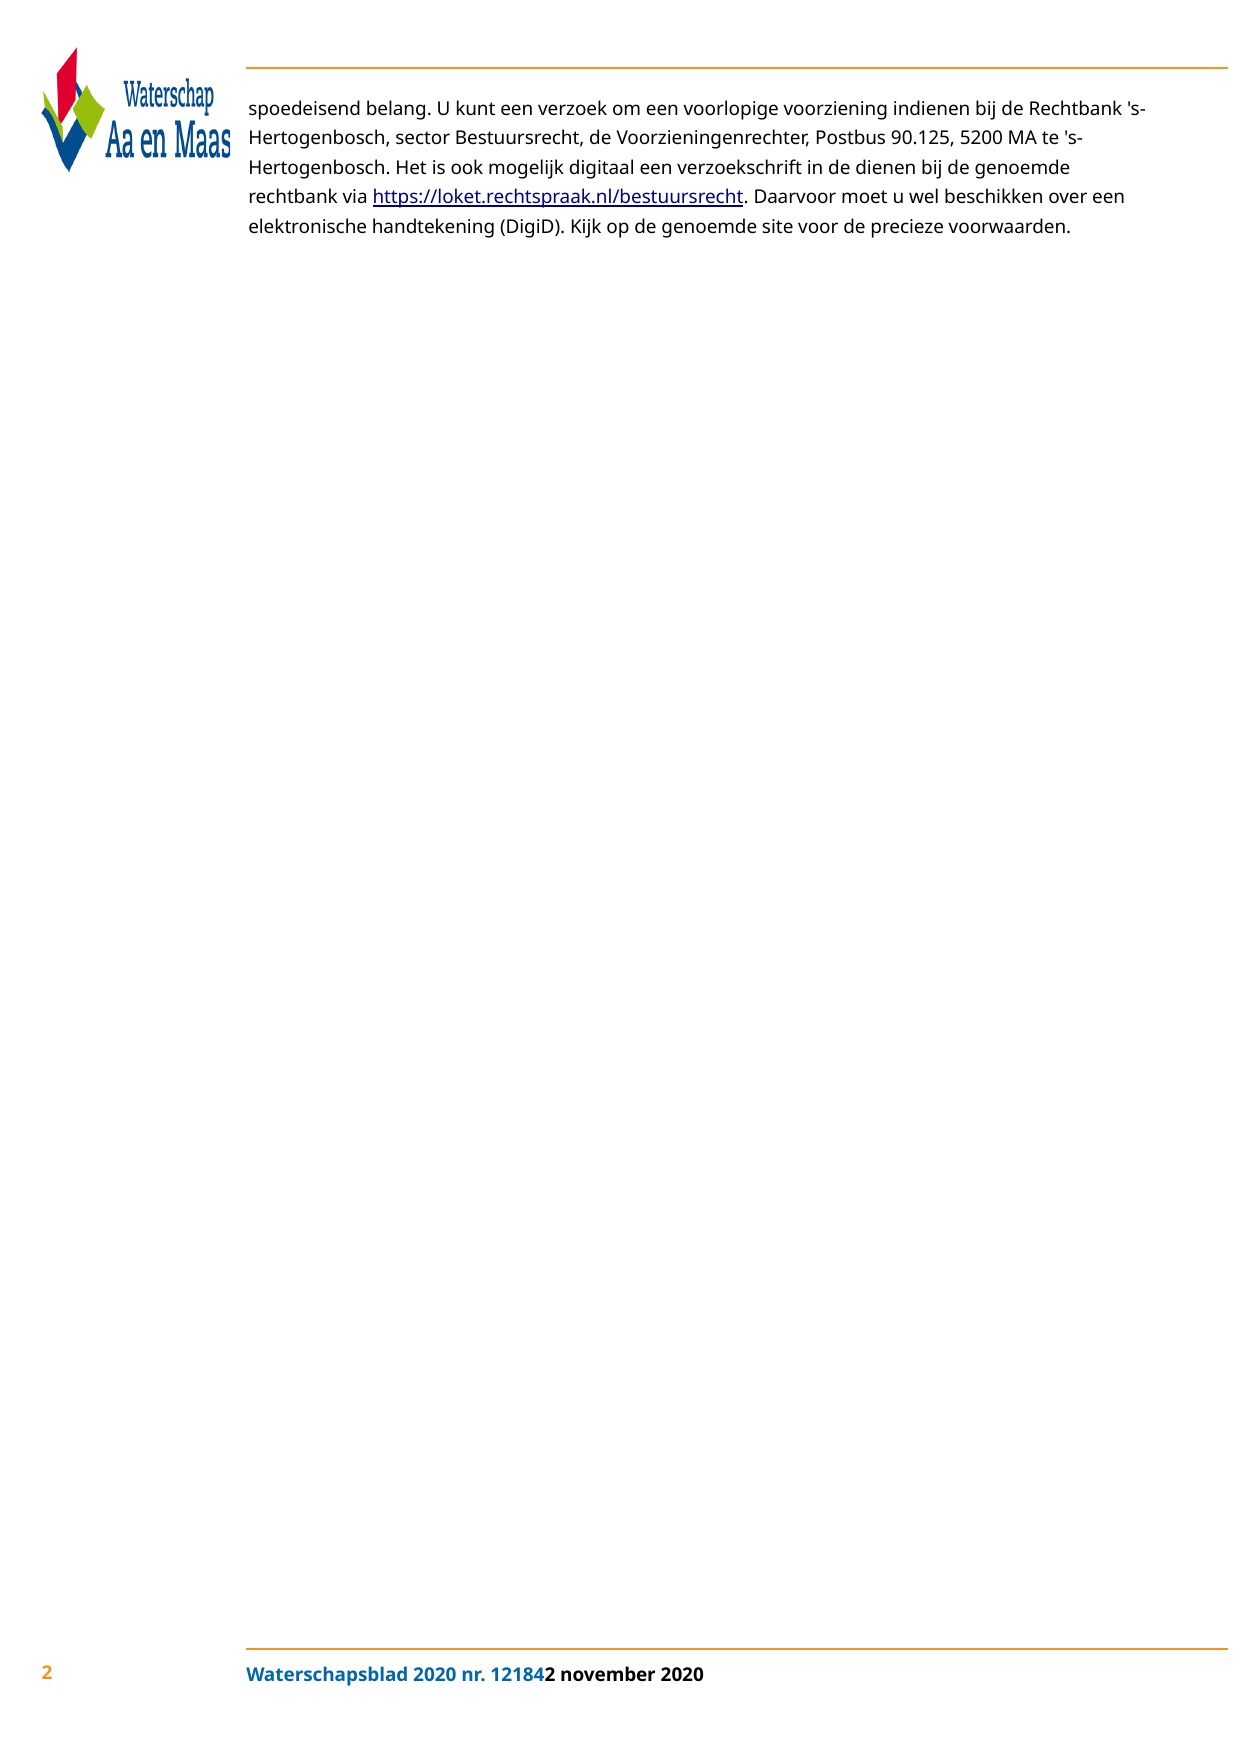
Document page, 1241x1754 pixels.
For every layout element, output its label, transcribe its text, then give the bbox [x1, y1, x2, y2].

picture [41, 47, 231, 172]
text spoedeisend belang. U kunt een verzoek om een voorlopige voorziening indienen bij de Rechtbank 's-Hertogenbosch, sector Bestuursrecht, de Voorzieningenrechter, Postbus 90.125, 5200 MA te 's-Hertogenbosch. Het is ook mogelijk digitaal een verzoekschrift in de dienen bij de genoemde rechtbank via https://loket.rechtspraak.nl/bestuursrecht. Daarvoor moet u wel beschikken over een elektronische handtekening (DigiD). Kijk op de genoemde site voor de precieze voorwaarden. [248, 95, 1152, 239]
